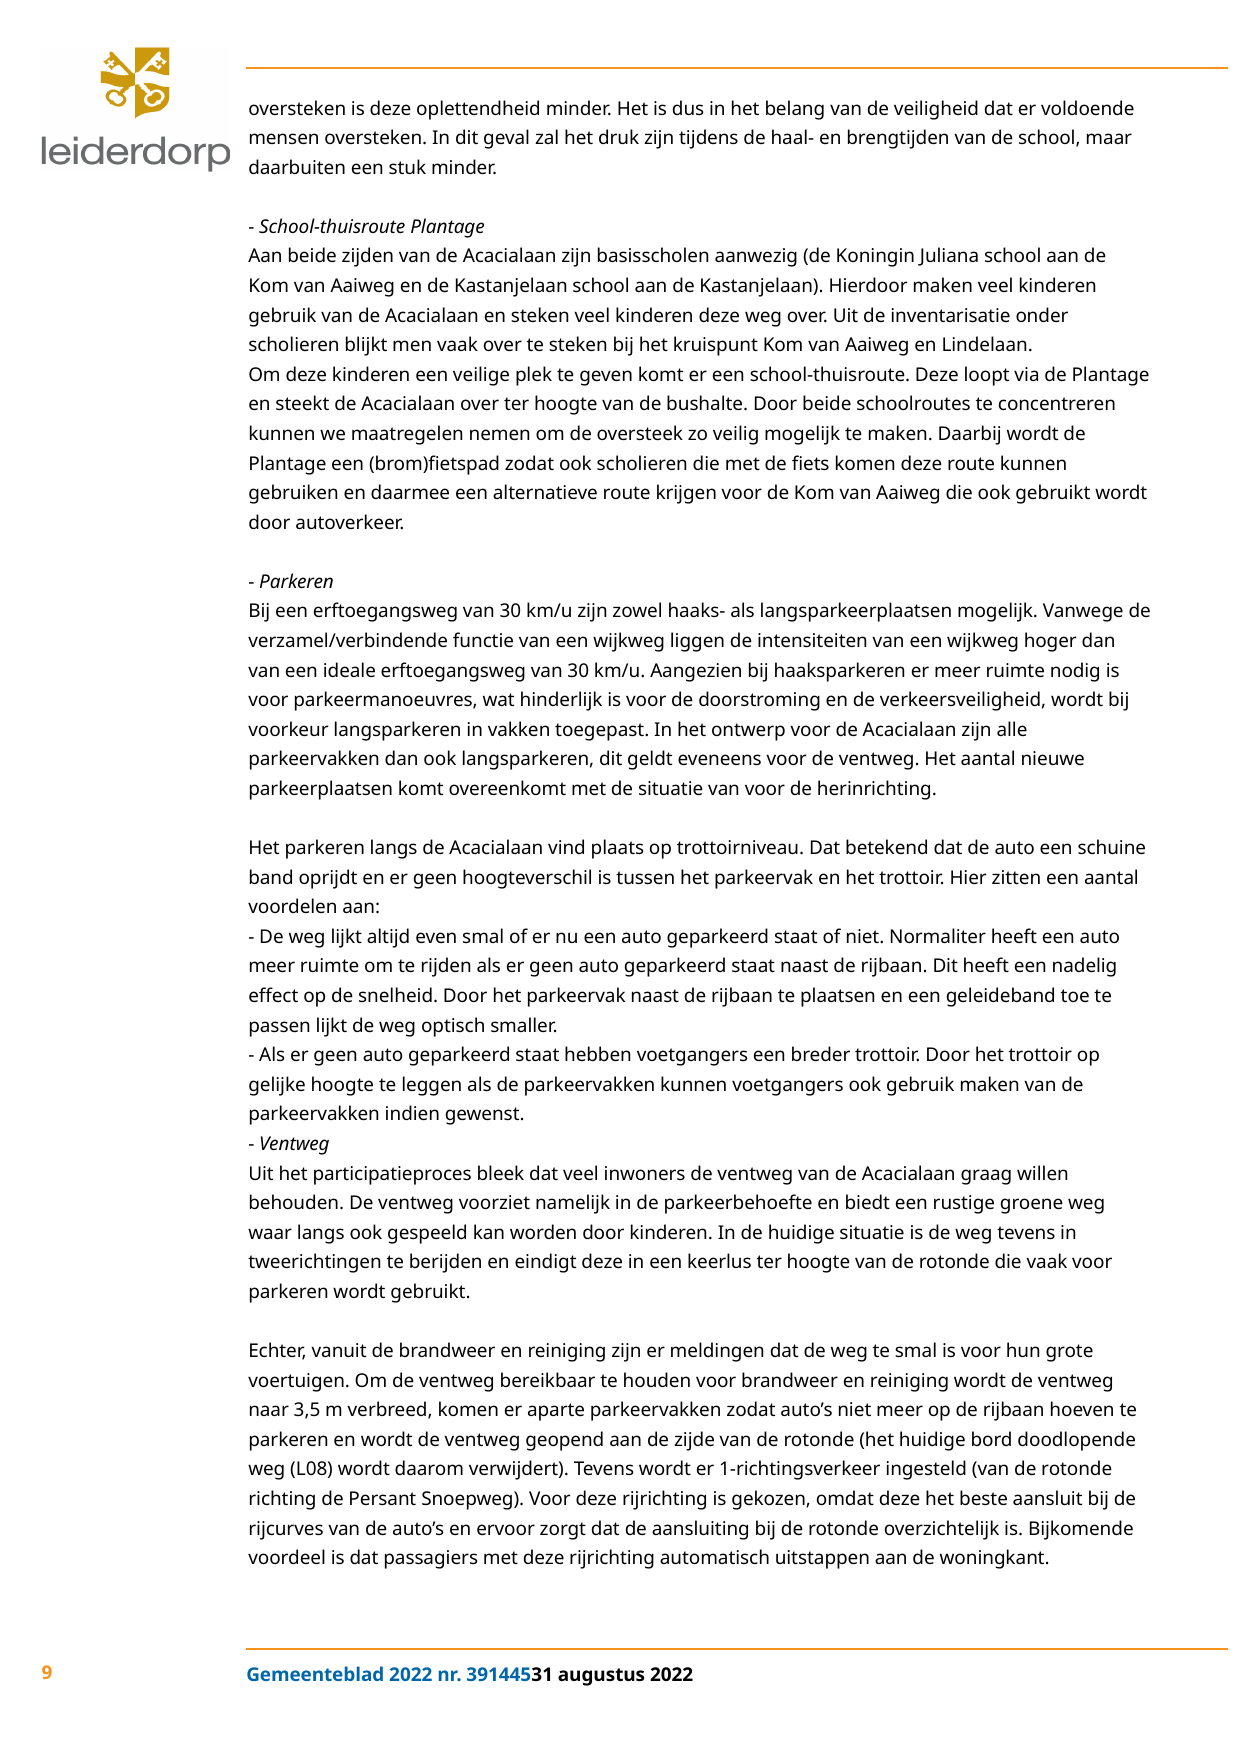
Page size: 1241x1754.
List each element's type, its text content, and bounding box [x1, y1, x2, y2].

picture [41, 47, 231, 172]
text - Parkeren [248, 568, 1152, 594]
text Het parkeren langs de Acacialaan vind plaats op trottoirniveau. Dat betekend dat de auto een schuine band oprijdt en er geen hoogteverschil is tussen het parkeervak en het trottoir. Hier zitten een aantal voordelen aan: [248, 834, 1152, 919]
text - De weg lijkt altijd even smal of er nu een auto geparkeerd staat of niet. Normaliter heeft een auto meer ruimte om te rijden als er geen auto geparkeerd staat naast de rijbaan. Dit heeft een nadelig effect op de snelheid. Door het parkeervak naast de rijbaan te plaatsen en een geleideband toe te passen lijkt de weg optisch smaller. [248, 923, 1152, 1038]
text - Als er geen auto geparkeerd staat hebben voetgangers een breder trottoir. Door het trottoir op gelijke hoogte te leggen als de parkeervakken kunnen voetgangers ook gebruik maken van de parkeervakken indien gewenst. [248, 1041, 1152, 1126]
text oversteken is deze oplettendheid minder. Het is dus in het belang van de veiligheid dat er voldoende mensen oversteken. In dit geval zal het druk zijn tijdens de haal- en brengtijden van de school, maar daarbuiten een stuk minder. [248, 95, 1152, 180]
text Echter, vanuit de brandweer en reiniging zijn er meldingen dat de weg te smal is voor hun grote voertuigen. Om de ventweg bereikbaar te houden voor brandweer en reiniging wordt de ventweg naar 3,5 m verbreed, komen er aparte parkeervakken zodat auto’s niet meer op de rijbaan hoeven te parkeren en wordt de ventweg geopend aan de zijde van de rotonde (het huidige bord doodlopende weg (L08) wordt daarom verwijdert). Tevens wordt er 1-richtingsverkeer ingesteld (van de rotonde richting de Persant Snoepweg). Voor deze rijrichting is gekozen, omdat deze het beste aansluit bij de rijcurves van de auto’s en ervoor zorgt dat de aansluiting bij de rotonde overzichtelijk is. Bijkomende voordeel is dat passagiers met deze rijrichting automatisch uitstappen aan de woningkant. [248, 1337, 1152, 1570]
text Uit het participatieproces bleek dat veel inwoners de ventweg van de Acacialaan graag willen behouden. De ventweg voorziet namelijk in de parkeerbehoefte en biedt een rustige groene weg waar langs ook gespeeld kan worden door kinderen. In de huidige situatie is de weg tevens in tweerichtingen te berijden en eindigt deze in een keerlus ter hoogte van de rotonde die vaak voor parkeren wordt gebruikt. [248, 1160, 1152, 1304]
text - School-thuisroute Plantage [248, 213, 1152, 239]
text Om deze kinderen een veilige plek te geven komt er een school-thuisroute. Deze loopt via de Plantage en steekt de Acacialaan over ter hoogte van de bushalte. Door beide schoolroutes te concentreren kunnen we maatregelen nemen om de oversteek zo veilig mogelijk te maken. Daarbij wordt de Plantage een (brom)fietspad zodat ook scholieren die met de fiets komen deze route kunnen gebruiken en daarmee een alternatieve route krijgen voor de Kom van Aaiweg die ook gebruikt wordt door autoverkeer. [248, 361, 1152, 535]
text Aan beide zijden van de Acacialaan zijn basisscholen aanwezig (de Koningin Juliana school aan de Kom van Aaiweg en de Kastanjelaan school aan de Kastanjelaan). Hierdoor maken veel kinderen gebruik van de Acacialaan en steken veel kinderen deze weg over. Uit de inventarisatie onder scholieren blijkt men vaak over te steken bij het kruispunt Kom van Aaiweg en Lindelaan. [248, 243, 1152, 357]
text - Ventweg [248, 1130, 1152, 1156]
text Bij een erftoegangsweg van 30 km/u zijn zowel haaks- als langsparkeerplaatsen mogelijk. Vanwege de verzamel/verbindende functie van een wijkweg liggen de intensiteiten van een wijkweg hoger dan van een ideale erftoegangsweg van 30 km/u. Aangezien bij haaksparkeren er meer ruimte nodig is voor parkeermanoeuvres, wat hinderlijk is voor de doorstroming en de verkeersveiligheid, wordt bij voorkeur langsparkeren in vakken toegepast. In het ontwerp voor de Acacialaan zijn alle parkeervakken dan ook langsparkeren, dit geldt eveneens voor de ventweg. Het aantal nieuwe parkeerplaatsen komt overeenkomt met de situatie van voor de herinrichting. [248, 598, 1152, 801]
